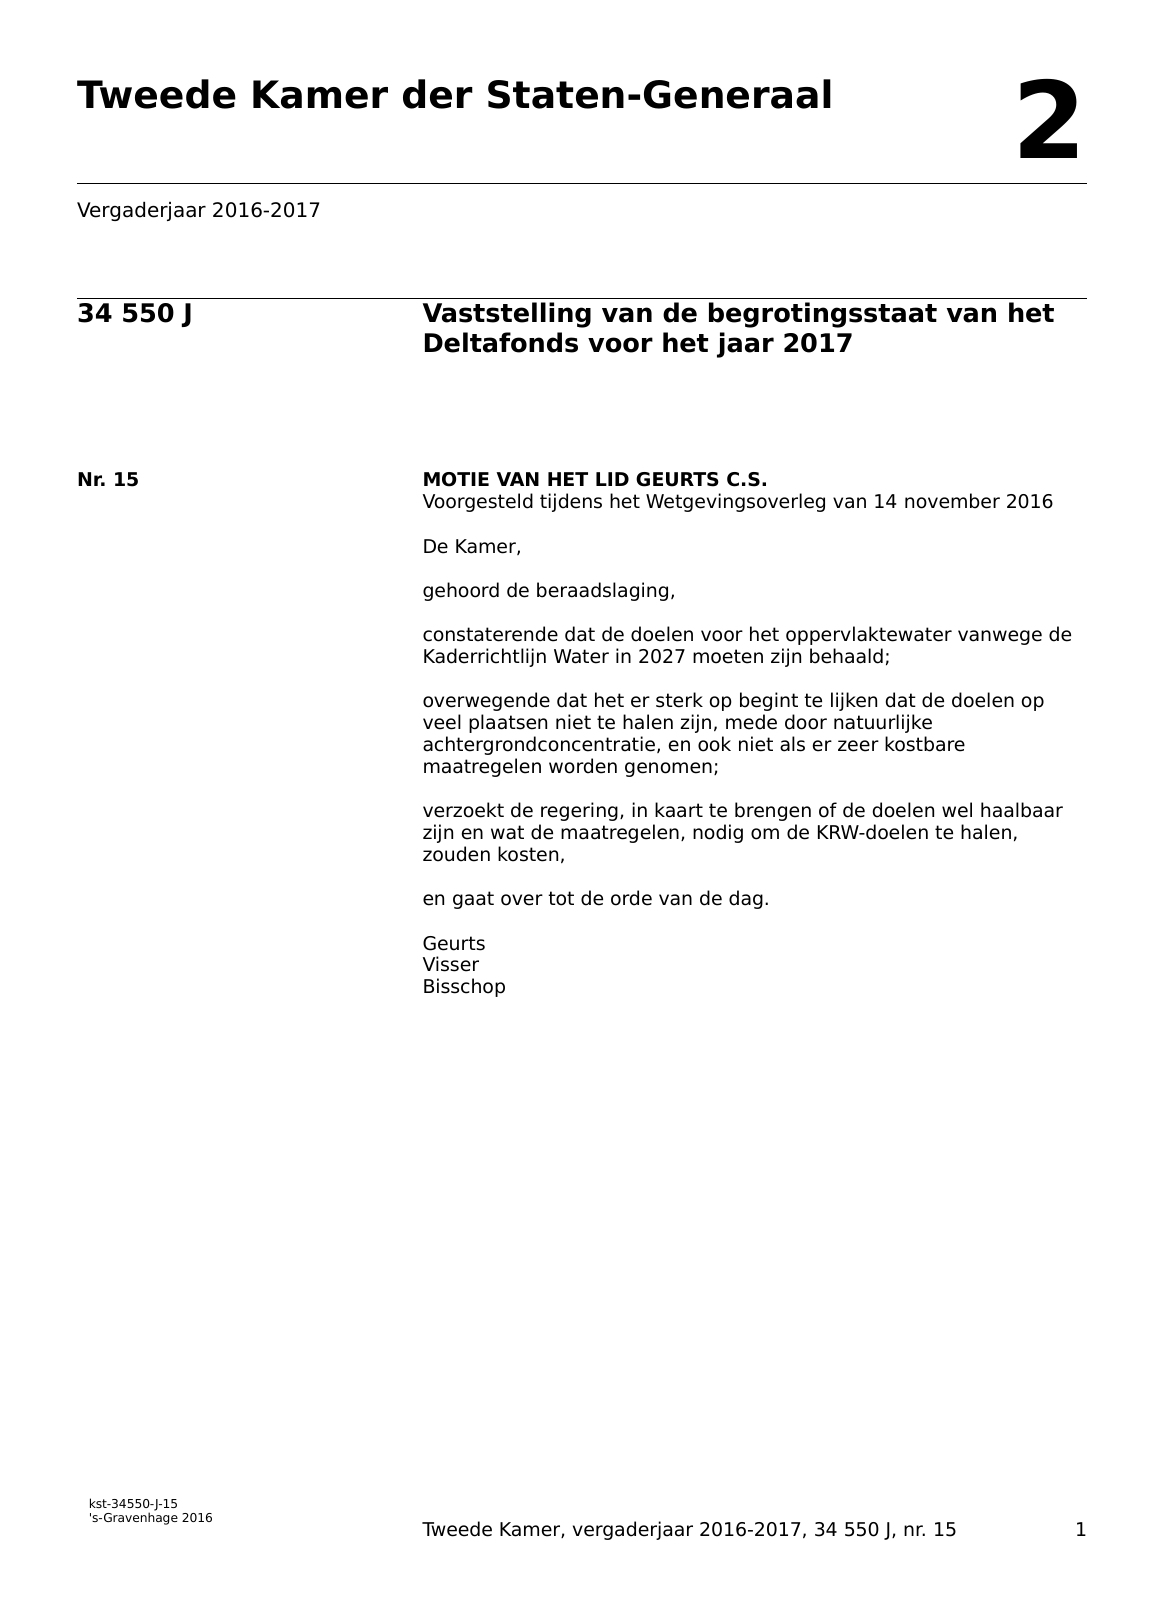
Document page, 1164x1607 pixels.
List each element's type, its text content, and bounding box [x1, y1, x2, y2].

table_header Tweede Kamer der Staten-Generaal [77, 59, 886, 183]
text constaterende dat de doelen voor het oppervlaktewater vanwege de Kaderrichtlijn Water in 2027 moeten zijn behaald; [422, 624, 1087, 668]
text Geurts [422, 932, 1087, 954]
text Voorgesteld tijdens het Wetgevingsoverleg van 14 november 2016 [422, 491, 1087, 513]
table_cell Vergaderjaar 2016-2017 [77, 184, 1087, 298]
text 's-Gravenhage 2016 [88, 1511, 323, 1525]
text en gaat over tot de orde van de dag. [422, 888, 1087, 910]
text gehoord de beraadslaging, [422, 580, 1087, 602]
table_header 2 [886, 59, 1087, 183]
text kst-34550-J-15 [88, 1497, 323, 1511]
subtitle 34 550 J Vaststelling van de begrotingsstaat van het Deltafonds voor het jaar 2017 [77, 299, 1087, 358]
text overwegende dat het er sterk op begint te lijken dat de doelen op veel plaatsen niet te halen zijn, mede door natuurlijke achtergrondconcentratie, en ook niet als er zeer kostbare maatregelen worden genomen; [422, 690, 1087, 778]
subtitle Nr. 15 MOTIE VAN HET LID GEURTS C.S. [77, 469, 1087, 491]
text verzoekt de regering, in kaart te brengen of de doelen wel haalbaar zijn en wat de maatregelen, nodig om de KRW-doelen te halen, zouden kosten, [422, 800, 1087, 866]
text Visser [422, 954, 1087, 976]
text Bisschop [422, 976, 1087, 998]
text De Kamer, [422, 536, 1087, 557]
